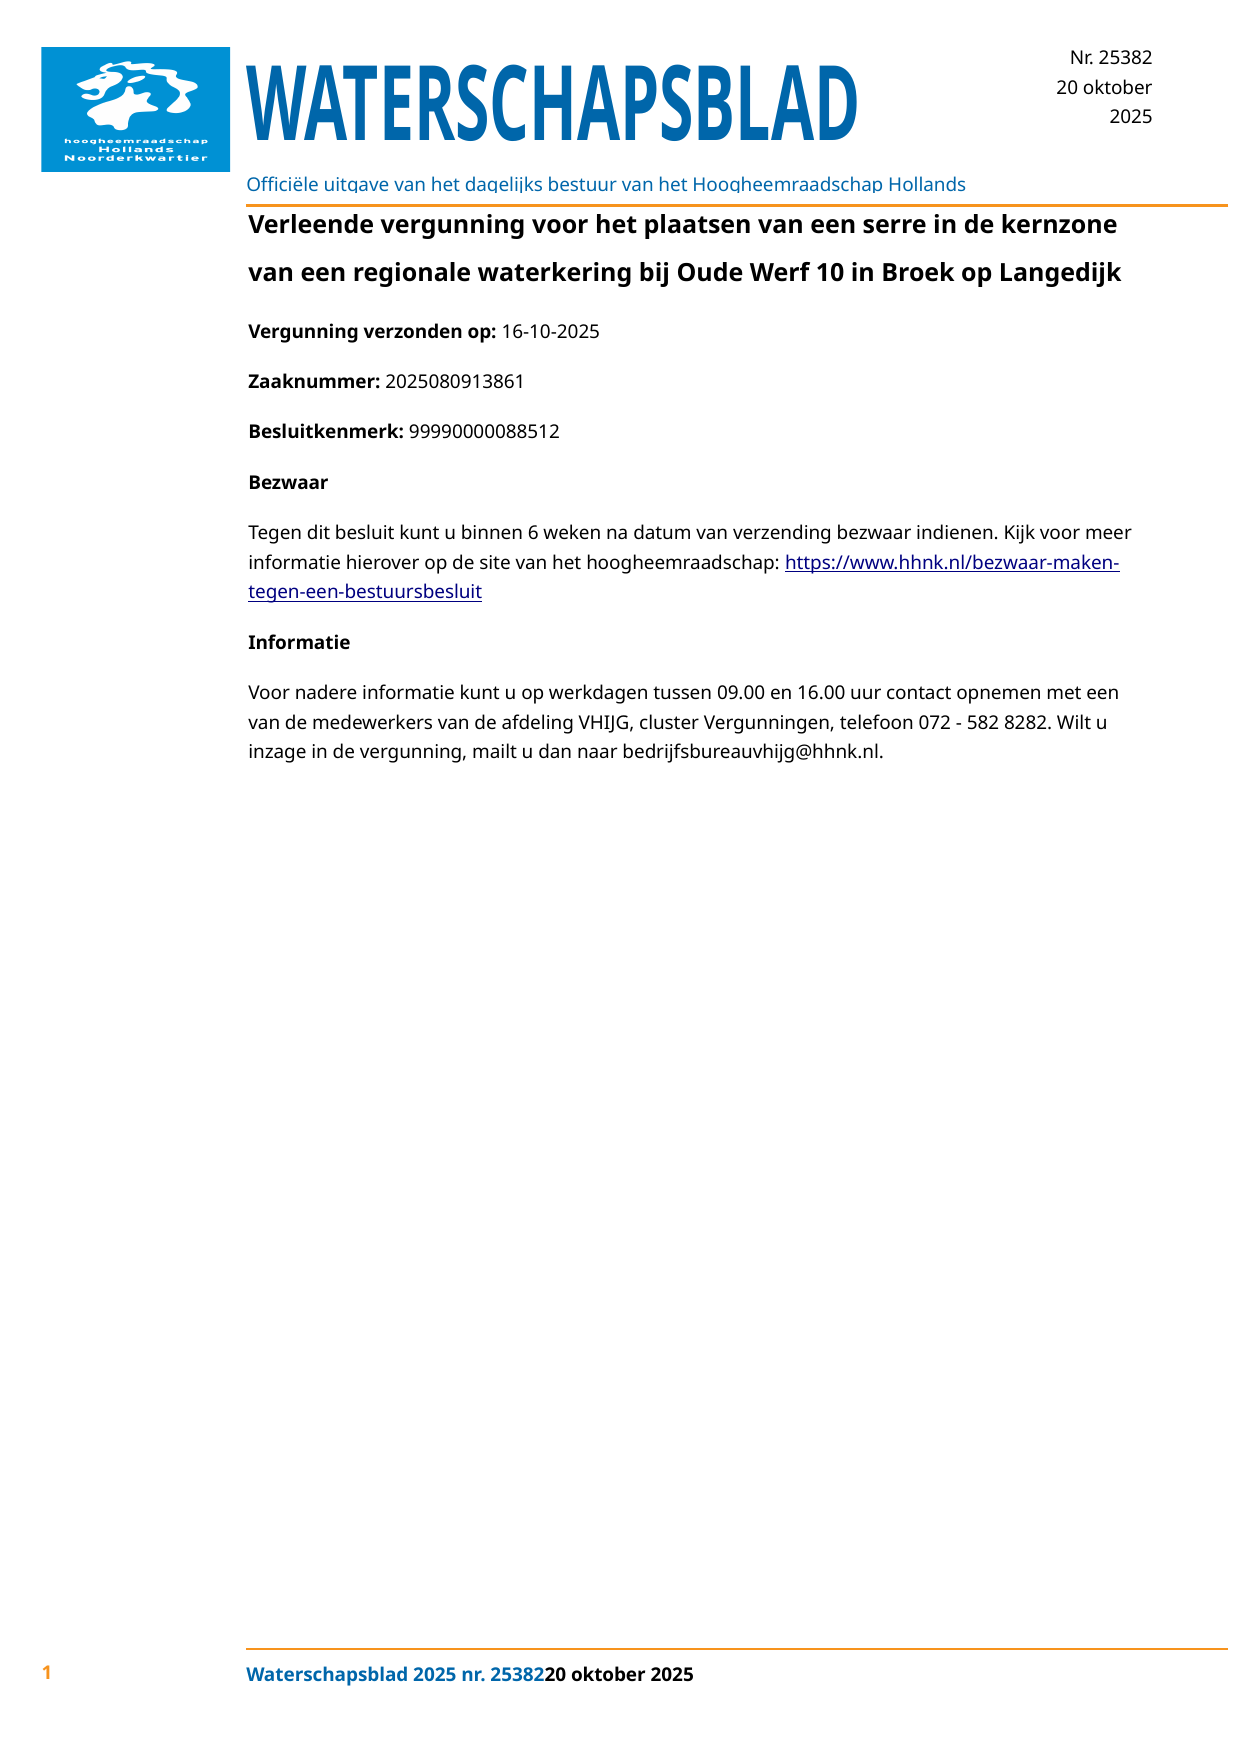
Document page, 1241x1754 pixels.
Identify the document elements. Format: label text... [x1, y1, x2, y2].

text Voor nadere informatie kunt u op werkdagen tussen 09.00 en 16.00 uur contact opnemen met een van de medewerkers van de afdeling VHIJG, cluster Vergunningen, telefoon 072 - 582 8282. Wilt u inzage in de vergunning, mailt u dan naar bedrijfsbureauvhijg@hhnk.nl. [248, 679, 1152, 764]
text Besluitkenmerk: 99990000088512 [248, 419, 1152, 444]
picture [78, 64, 122, 99]
text Zaaknummer: 2025080913861 [248, 368, 1152, 394]
text Verleende vergunning voor het plaatsen van een serre in de kernzone van een regionale waterkering bij Oude Werf 10 in Broek op Langedijk [248, 207, 1152, 288]
text Bezwaar [248, 469, 1152, 495]
text Informatie [248, 629, 1152, 655]
picture [88, 87, 157, 130]
text Vergunning verzonden op: 16-10-2025 [248, 318, 1152, 344]
picture [129, 76, 144, 82]
text Tegen dit besluit kunt u binnen 6 weken na datum van verzending bezwaar indienen. Kijk voor meer informatie hierover op de site van het hoogheemraadschap: https://www.hhnk.nl/bezwaar-maken-tegen-een-bestuursbesluit [248, 519, 1152, 604]
picture [118, 62, 197, 112]
